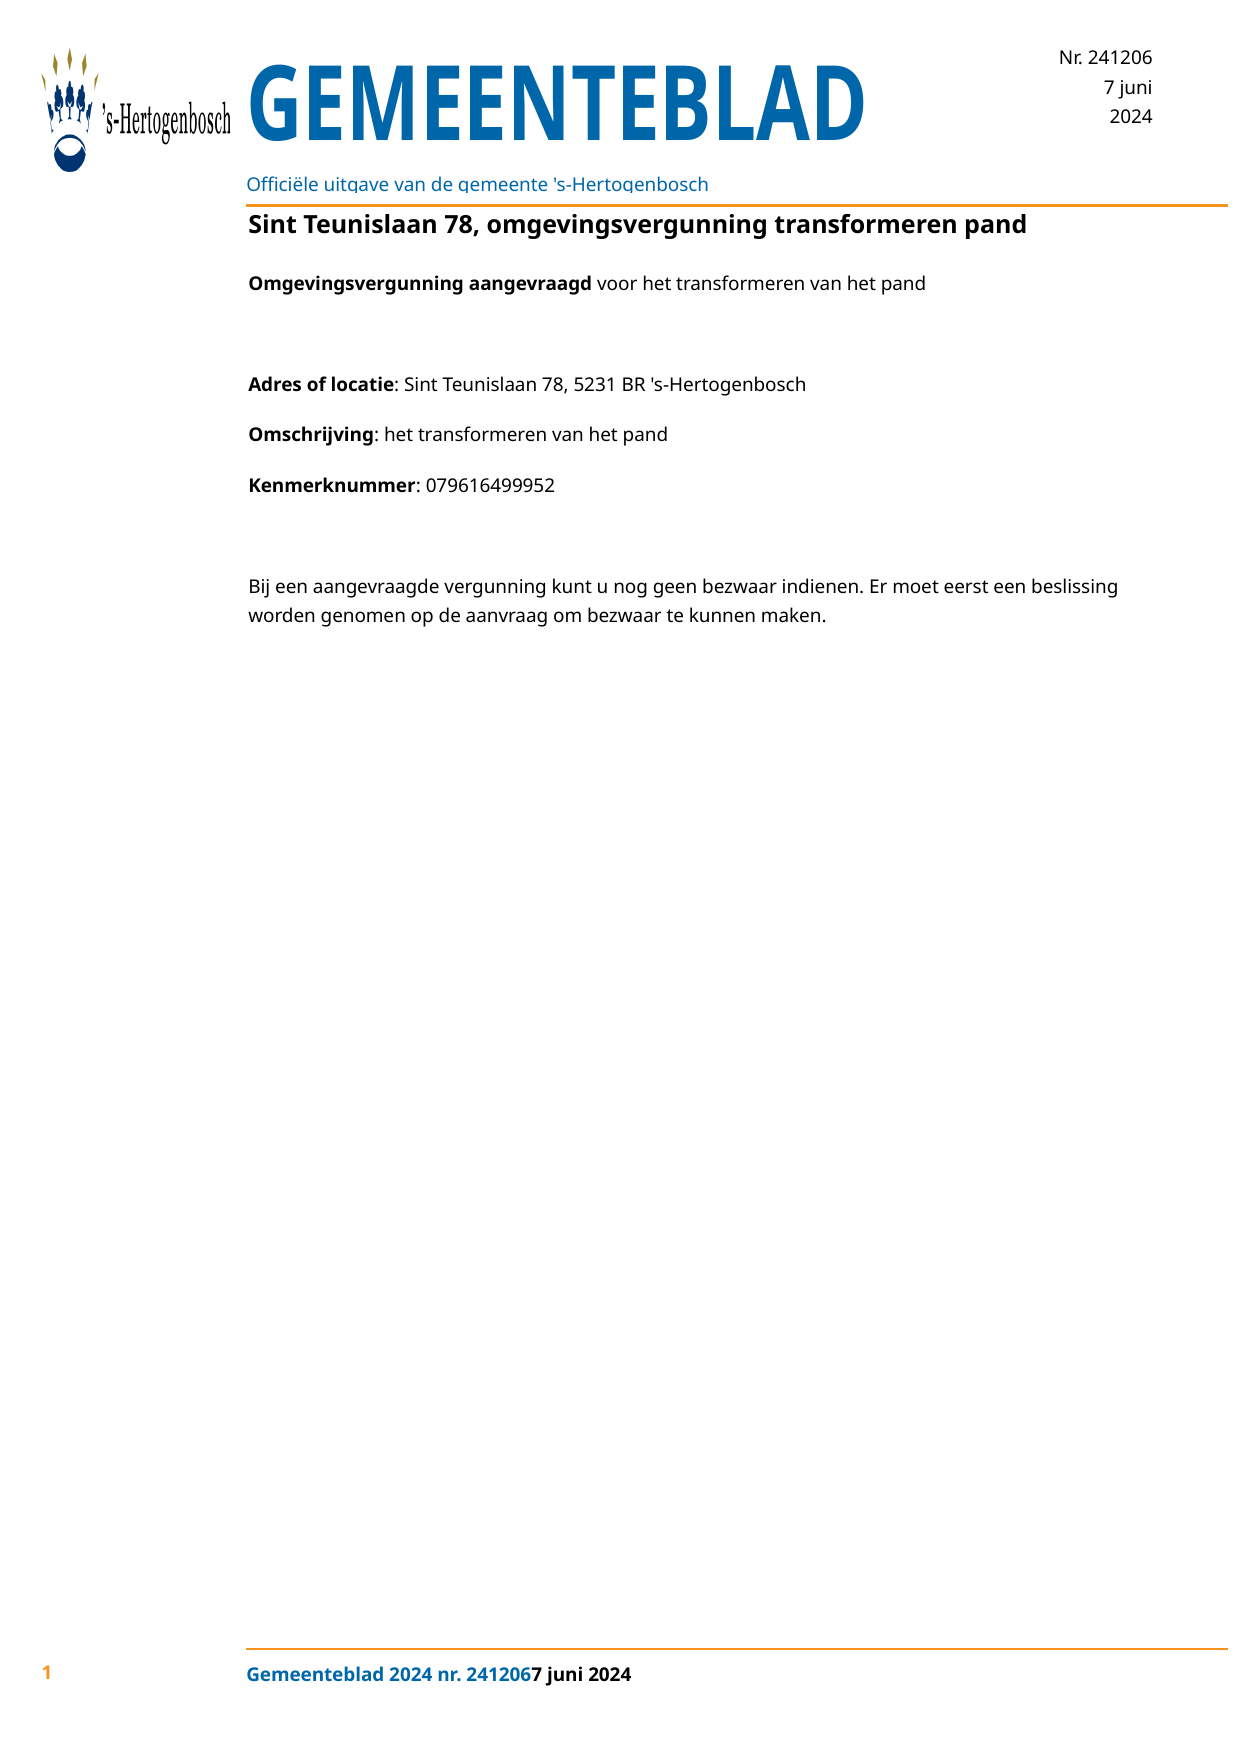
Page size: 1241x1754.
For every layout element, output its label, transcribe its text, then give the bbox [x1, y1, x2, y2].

text Kenmerknummer: 079616499952 [248, 472, 1152, 498]
text Sint Teunislaan 78, omgevingsvergunning transformeren pand [248, 207, 1152, 241]
text Omschrijving: het transformeren van het pand [248, 422, 1152, 447]
text Adres of locatie: Sint Teunislaan 78, 5231 BR 's-Hertogenbosch [248, 371, 1152, 397]
text Bij een aangevraagde vergunning kunt u nog geen bezwaar indienen. Er moet eerst een beslissing worden genomen op de aanvraag om bezwaar te kunnen maken. [248, 573, 1152, 628]
picture [41, 47, 231, 172]
text Omgevingsvergunning aangevraagd voor het transformeren van het pand [248, 270, 1152, 296]
